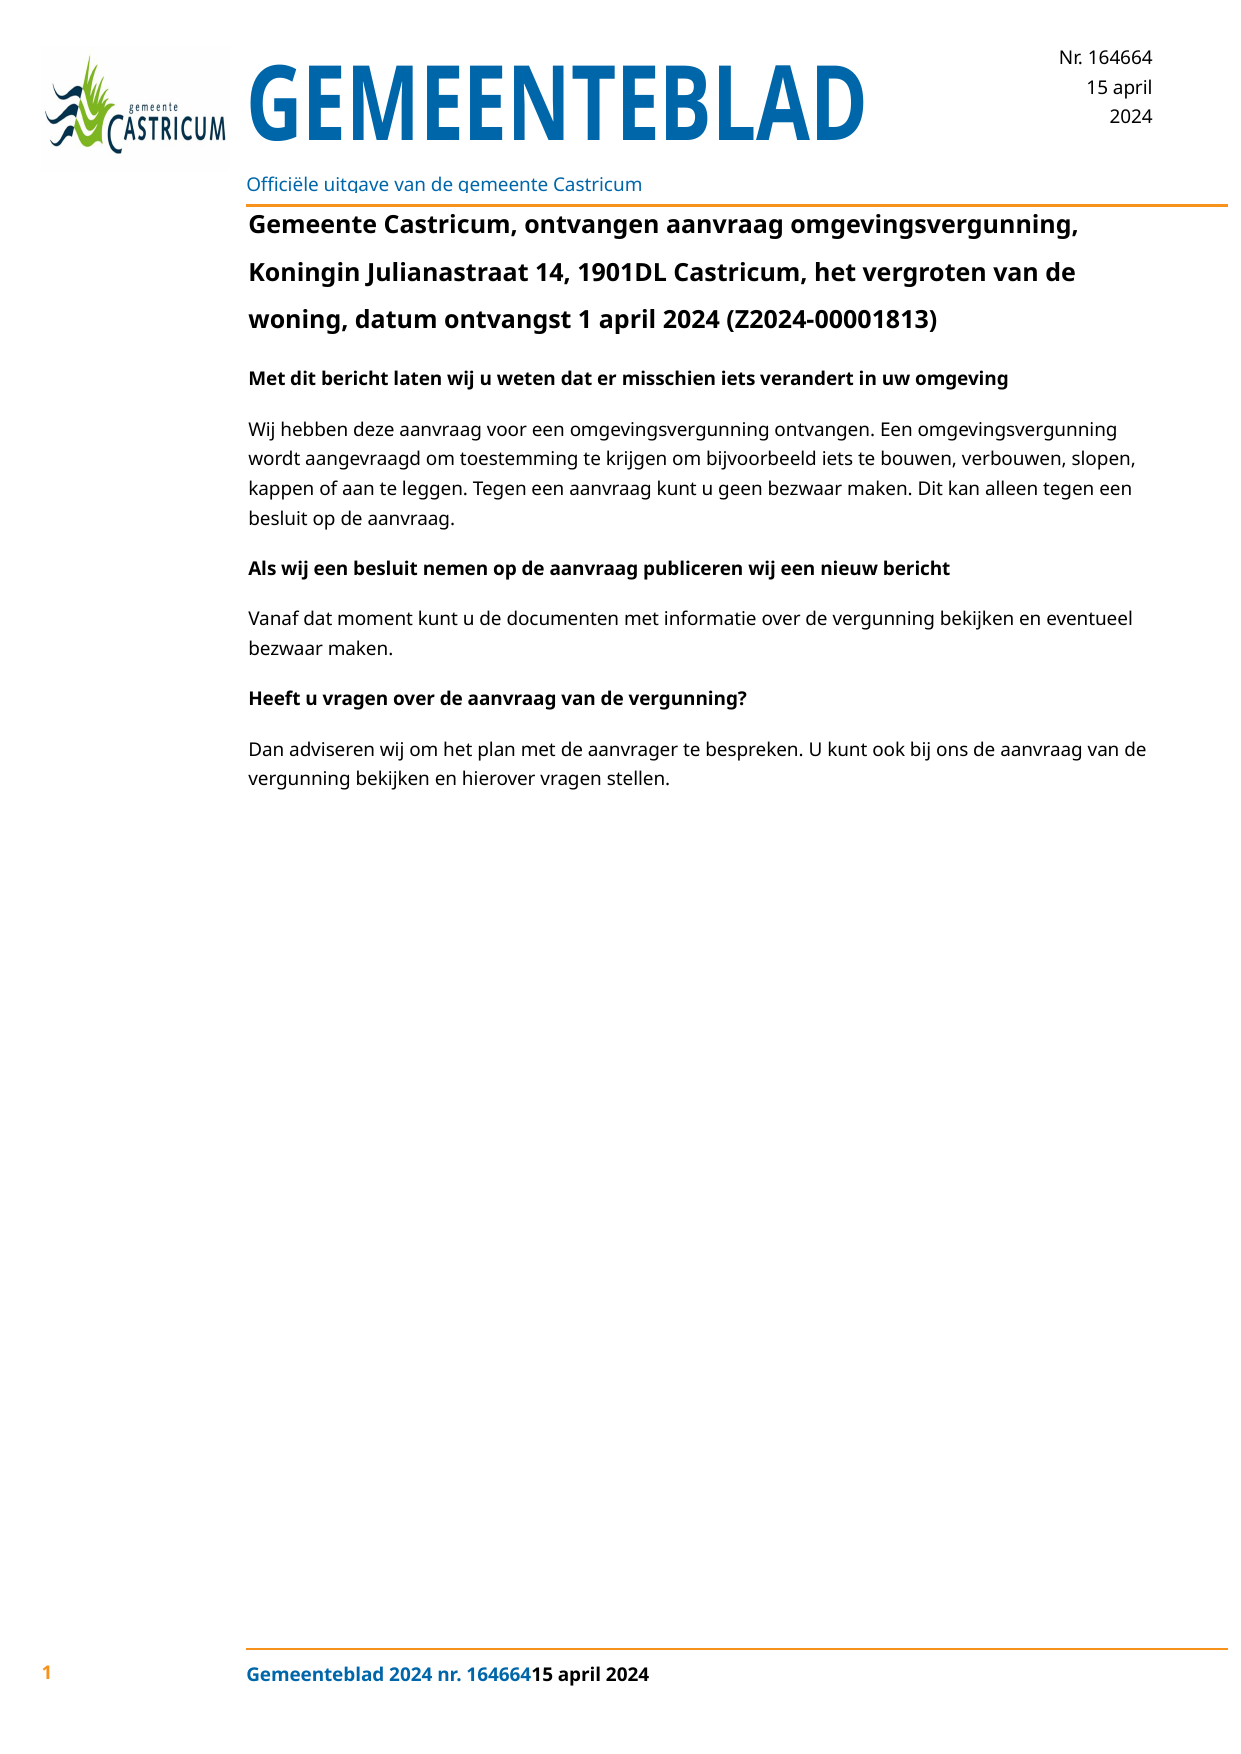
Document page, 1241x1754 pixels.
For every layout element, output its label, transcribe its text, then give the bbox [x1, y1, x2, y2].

text Als wij een besluit nemen op de aanvraag publiceren wij een nieuw bericht [248, 555, 1152, 581]
text Wij hebben deze aanvraag voor een omgevingsvergunning ontvangen. Een omgevingsvergunning wordt aangevraagd om toestemming te krijgen om bijvoorbeeld iets te bouwen, verbouwen, slopen, kappen of aan te leggen. Tegen een aanvraag kunt u geen bezwaar maken. Dit kan alleen tegen een besluit op de aanvraag. [248, 416, 1152, 530]
text Gemeente Castricum, ontvangen aanvraag omgevingsvergunning, Koningin Julianastraat 14, 1901DL Castricum, het vergroten van de woning, datum ontvangst 1 april 2024 (Z2024-00001813) [248, 207, 1152, 336]
picture [41, 47, 231, 172]
text Dan adviseren wij om het plan met de aanvrager te bespreken. U kunt ook bij ons de aanvraag van de vergunning bekijken en hierover vragen stellen. [248, 736, 1152, 791]
text Vanaf dat moment kunt u de documenten met informatie over de vergunning bekijken en eventueel bezwaar maken. [248, 606, 1152, 661]
text Heeft u vragen over de aanvraag van de vergunning? [248, 686, 1152, 711]
text Met dit bericht laten wij u weten dat er misschien iets verandert in uw omgeving [248, 366, 1152, 391]
